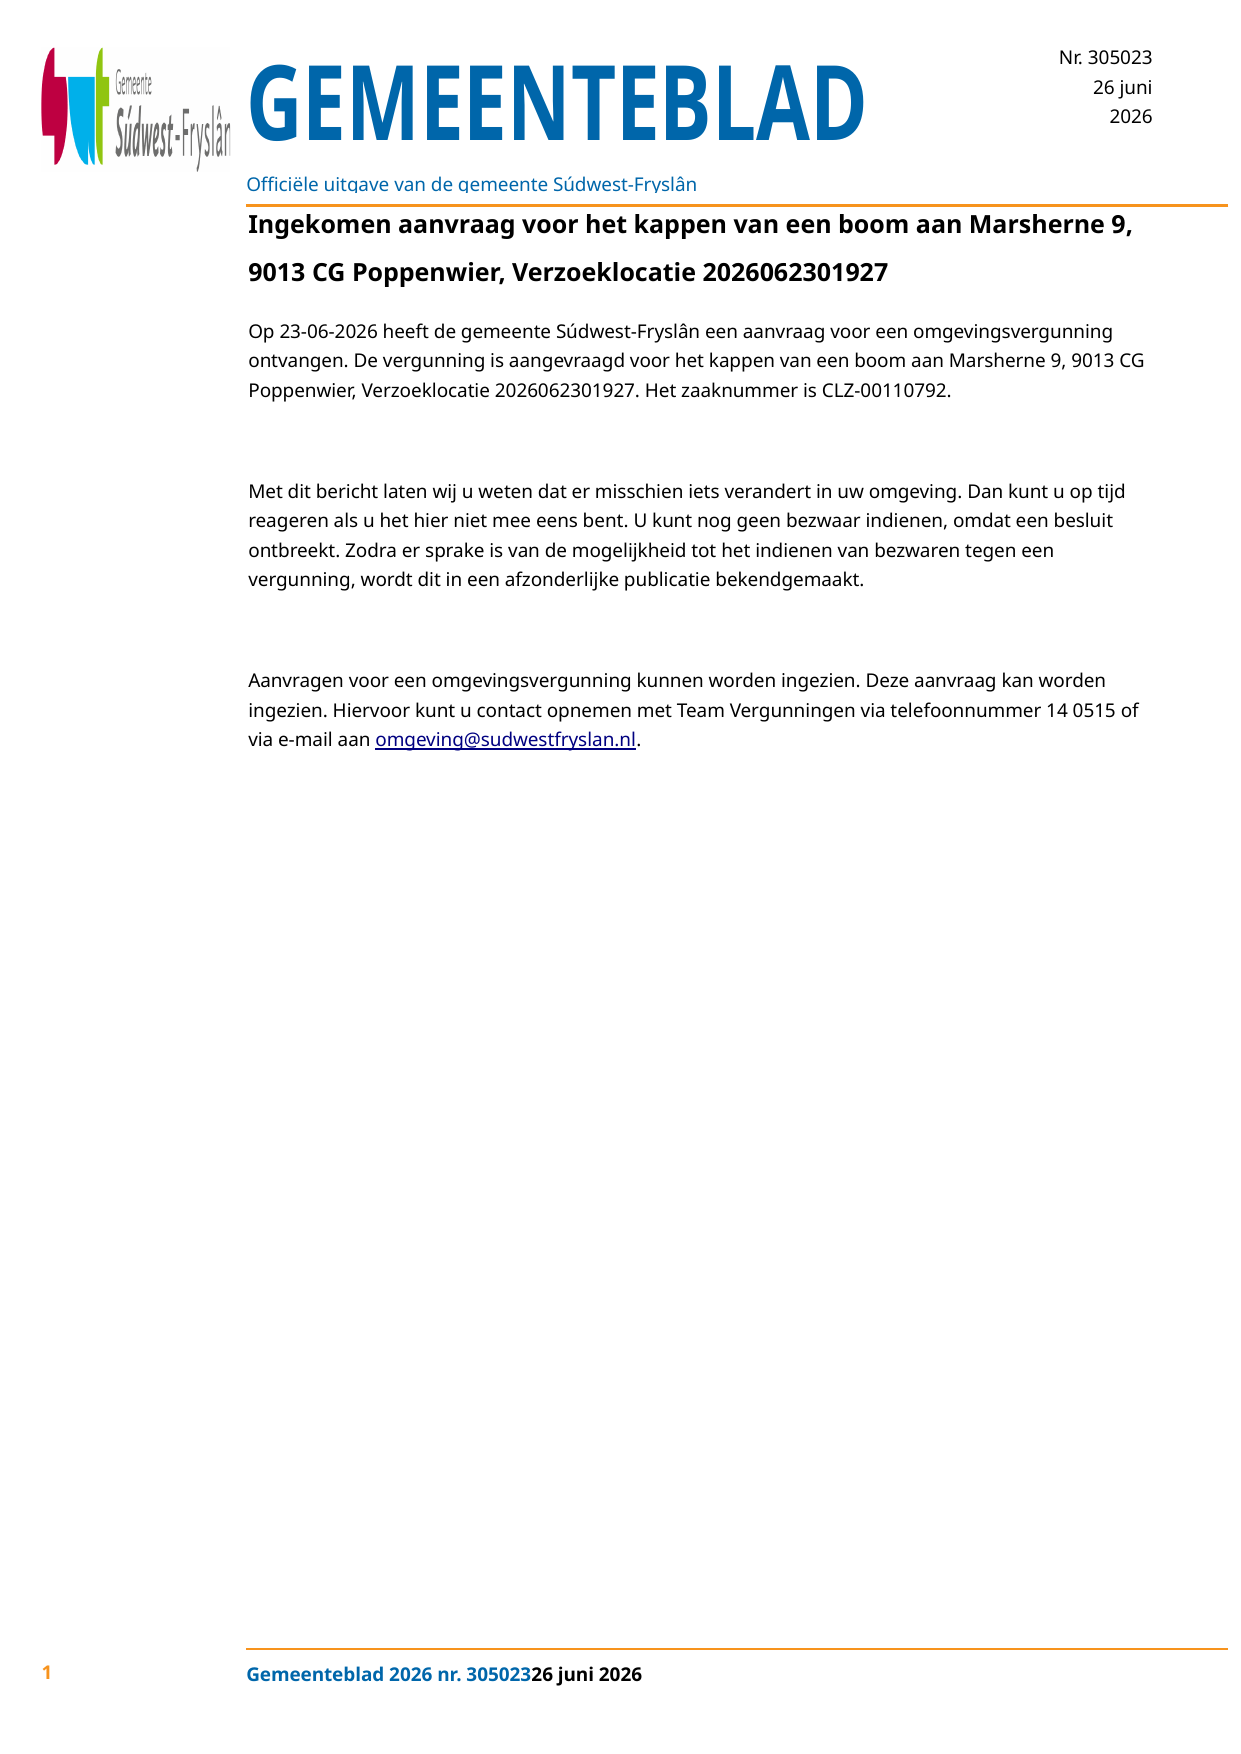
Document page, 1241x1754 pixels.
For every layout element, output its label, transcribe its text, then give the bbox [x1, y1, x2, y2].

text Ingekomen aanvraag voor het kappen van een boom aan Marsherne 9, 9013 CG Poppenwier, Verzoeklocatie 2026062301927 [248, 207, 1152, 288]
picture [41, 47, 231, 172]
text Aanvragen voor een omgevingsvergunning kunnen worden ingezien. Deze aanvraag kan worden ingezien. Hiervoor kunt u contact opnemen met Team Vergunningen via telefoonnummer 14 0515 of via e-mail aan omgeving@sudwestfryslan.nl. [248, 667, 1152, 752]
text Op 23-06-2026 heeft de gemeente Súdwest-Fryslân een aanvraag voor een omgevingsvergunning ontvangen. De vergunning is aangevraagd voor het kappen van een boom aan Marsherne 9, 9013 CG Poppenwier, Verzoeklocatie 2026062301927. Het zaaknummer is CLZ-00110792. [248, 318, 1152, 403]
text Met dit bericht laten wij u weten dat er misschien iets verandert in uw omgeving. Dan kunt u op tijd reageren als u het hier niet mee eens bent. U kunt nog geen bezwaar indienen, omdat een besluit ontbreekt. Zodra er sprake is van de mogelijkheid tot het indienen van bezwaren tegen een vergunning, wordt dit in een afzonderlijke publicatie bekendgemaakt. [248, 478, 1152, 592]
